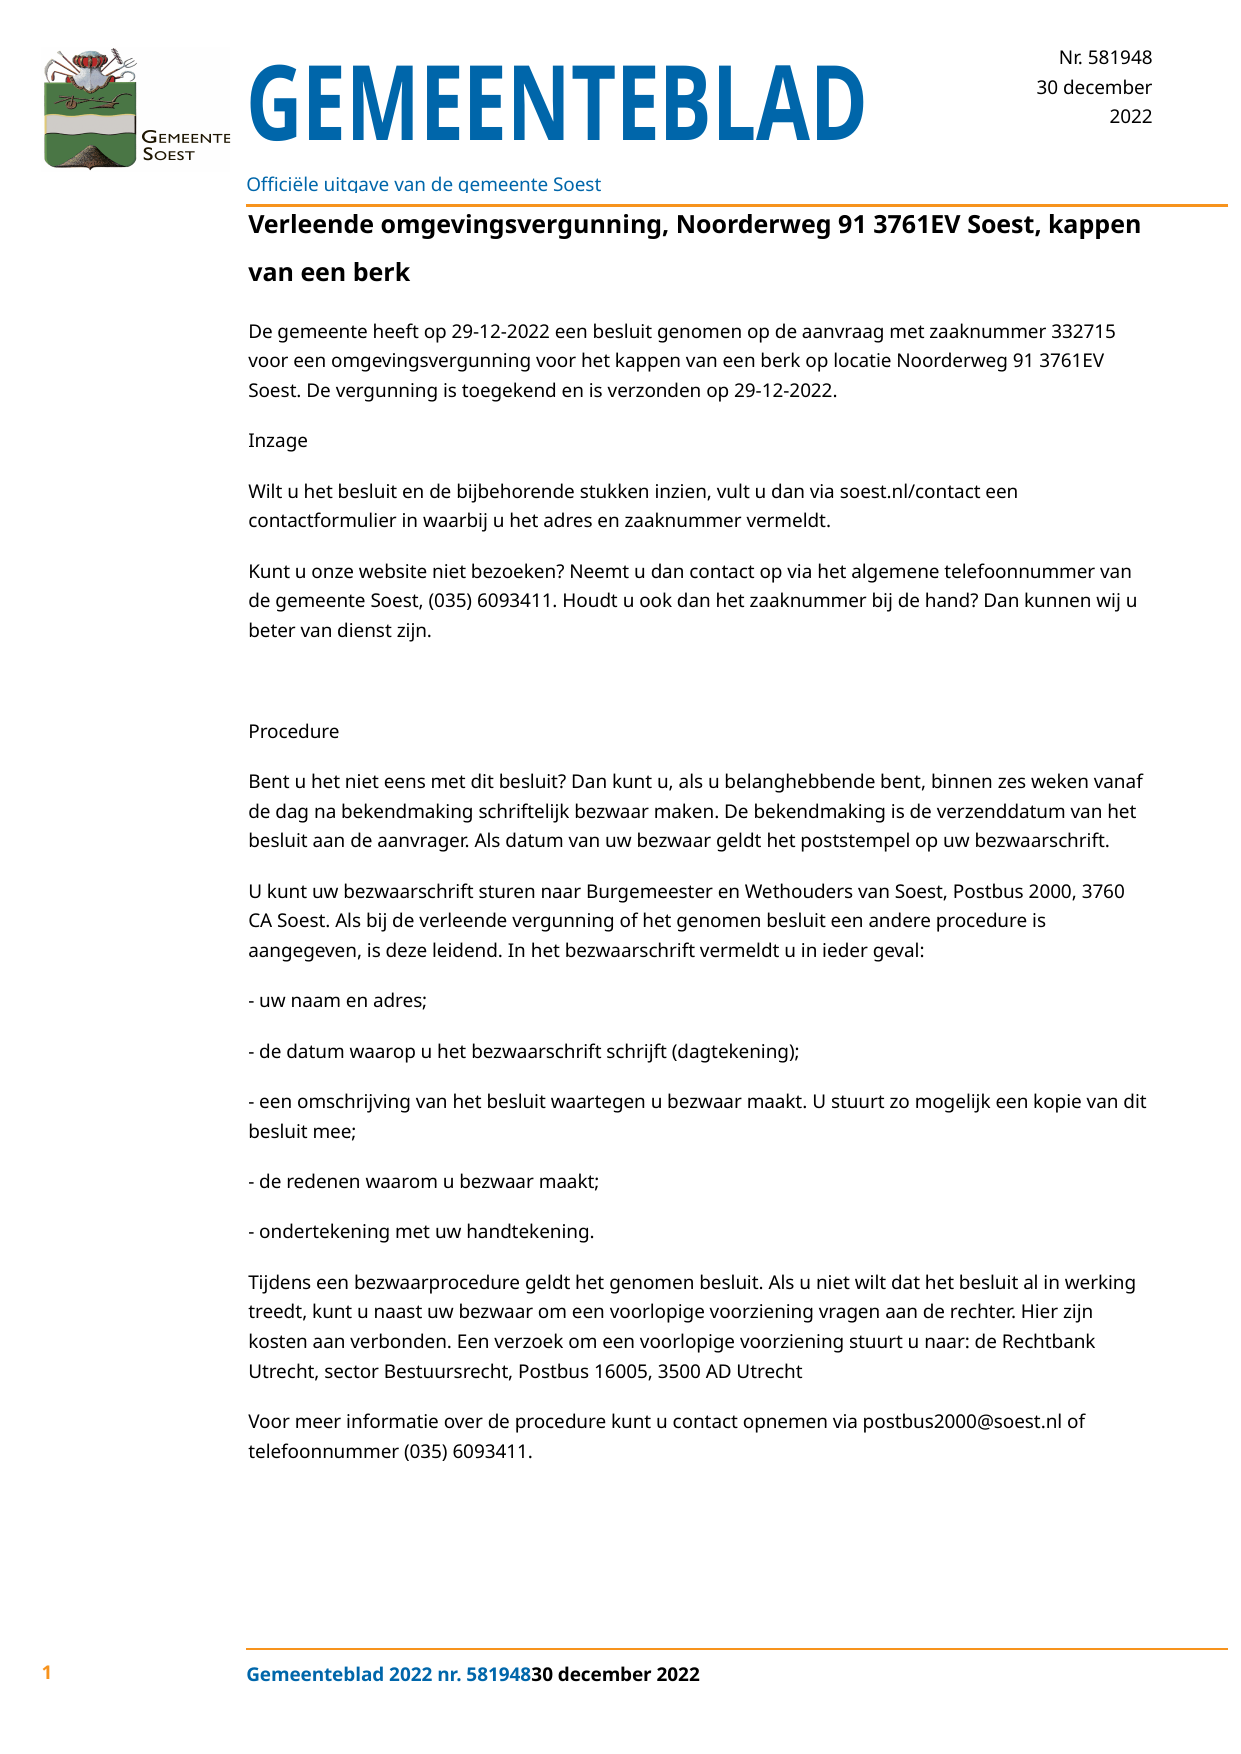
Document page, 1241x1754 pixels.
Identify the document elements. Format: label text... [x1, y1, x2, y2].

text U kunt uw bezwaarschrift sturen naar Burgemeester en Wethouders van Soest, Postbus 2000, 3760 CA Soest. Als bij de verleende vergunning of het genomen besluit een andere procedure is aangegeven, is deze leidend. In het bezwaarschrift vermeldt u in ieder geval: [248, 878, 1152, 963]
text Kunt u onze website niet bezoeken? Neemt u dan contact op via het algemene telefoonnummer van de gemeente Soest, (035) 6093411. Houdt u ook dan het zaaknummer bij de hand? Dan kunnen wij u beter van dienst zijn. [248, 558, 1152, 643]
text - de datum waarop u het bezwaarschrift schrijft (dagtekening); [248, 1038, 1152, 1064]
text Inzage [248, 427, 1152, 453]
text - een omschrijving van het besluit waartegen u bezwaar maakt. U stuurt zo mogelijk een kopie van dit besluit mee; [248, 1088, 1152, 1144]
text - de redenen waarom u bezwaar maakt; [248, 1168, 1152, 1194]
text Procedure [248, 718, 1152, 744]
picture [41, 47, 231, 172]
text Wilt u het besluit en de bijbehorende stukken inzien, vult u dan via soest.nl/contact een contactformulier in waarbij u het adres en zaaknummer vermeldt. [248, 478, 1152, 533]
text Voor meer informatie over de procedure kunt u contact opnemen via postbus2000@soest.nl of telefoonnummer (035) 6093411. [248, 1408, 1152, 1464]
text - uw naam en adres; [248, 987, 1152, 1013]
text De gemeente heeft op 29-12-2022 een besluit genomen op de aanvraag met zaaknummer 332715 voor een omgevingsvergunning voor het kappen van een berk op locatie Noorderweg 91 3761EV Soest. De vergunning is toegekend en is verzonden op 29-12-2022. [248, 318, 1152, 403]
text Tijdens een bezwaarprocedure geldt het genomen besluit. Als u niet wilt dat het besluit al in werking treedt, kunt u naast uw bezwaar om een voorlopige voorziening vragen aan de rechter. Hier zijn kosten aan verbonden. Een verzoek om een voorlopige voorziening stuurt u naar: de Rechtbank Utrecht, sector Bestuursrecht, Postbus 16005, 3500 AD Utrecht [248, 1269, 1152, 1384]
text Verleende omgevingsvergunning, Noorderweg 91 3761EV Soest, kappen van een berk [248, 207, 1152, 288]
text - ondertekening met uw handtekening. [248, 1219, 1152, 1244]
text Bent u het niet eens met dit besluit? Dan kunt u, als u belanghebbende bent, binnen zes weken vanaf de dag na bekendmaking schriftelijk bezwaar maken. De bekendmaking is de verzenddatum van het besluit aan de aanvrager. Als datum van uw bezwaar geldt het poststempel op uw bezwaarschrift. [248, 768, 1152, 853]
